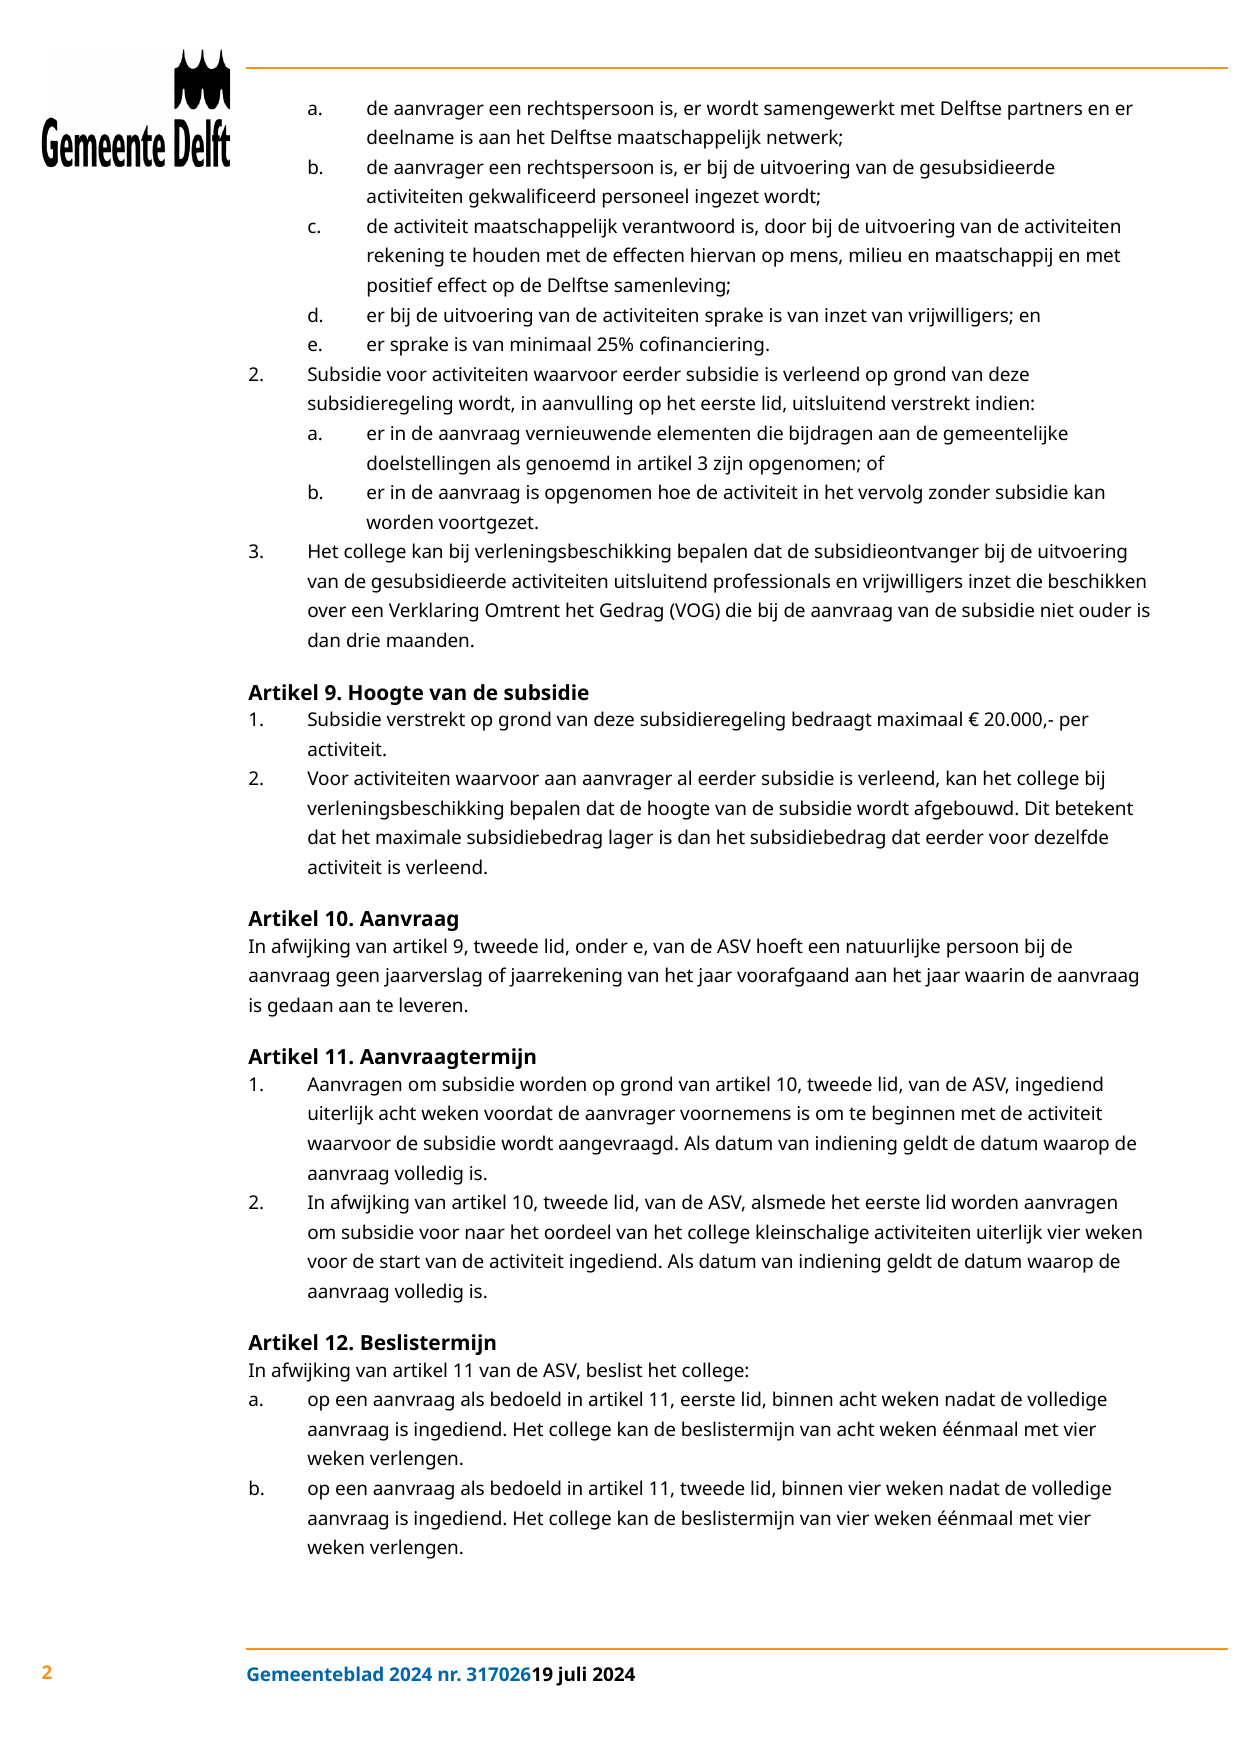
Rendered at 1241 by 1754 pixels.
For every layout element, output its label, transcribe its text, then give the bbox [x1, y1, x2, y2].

list er bij de uitvoering van de activiteiten sprake is van inzet van vrijwilligers; en [307, 302, 1152, 328]
text Artikel 12. Beslistermijn [248, 1328, 1152, 1357]
list In afwijking van artikel 10, tweede lid, van de ASV, alsmede het eerste lid worden aanvragen om subsidie voor naar het oordeel van het college kleinschalige activiteiten uiterlijk vier weken voor de start van de activiteit ingediend. Als datum van indiening geldt de datum waarop de aanvraag volledig is. [248, 1189, 1152, 1304]
text In afwijking van artikel 9, tweede lid, onder e, van de ASV hoeft een natuurlijke persoon bij de aanvraag geen jaarverslag of jaarrekening van het jaar voorafgaand aan het jaar waarin de aanvraag is gedaan aan te leveren. [248, 933, 1152, 1018]
text Artikel 9. Hoogte van de subsidie [248, 678, 1152, 706]
text In afwijking van artikel 11 van de ASV, beslist het college: [248, 1357, 1152, 1383]
list er in de aanvraag is opgenomen hoe de activiteit in het vervolg zonder subsidie kan worden voortgezet. [307, 479, 1152, 535]
list er in de aanvraag vernieuwende elementen die bijdragen aan de gemeentelijke doelstellingen als genoemd in artikel 3 zijn opgenomen; of [307, 420, 1152, 476]
list de activiteit maatschappelijk verantwoord is, door bij de uitvoering van de activiteiten rekening te houden met de effecten hiervan op mens, milieu en maatschappij en met positief effect op de Delftse samenleving; [307, 213, 1152, 298]
list Voor activiteiten waarvoor aan aanvrager al eerder subsidie is verleend, kan het college bij verleningsbeschikking bepalen dat de hoogte van de subsidie wordt afgebouwd. Dit betekent dat het maximale subsidiebedrag lager is dan het subsidiebedrag dat eerder voor dezelfde activiteit is verleend. [248, 765, 1152, 880]
picture [41, 47, 231, 172]
list de aanvrager een rechtspersoon is, er wordt samengewerkt met Delftse partners en er deelname is aan het Delftse maatschappelijk netwerk; [307, 95, 1152, 150]
list Aanvragen om subsidie worden op grond van artikel 10, tweede lid, van de ASV, ingediend uiterlijk acht weken voordat de aanvrager voornemens is om te beginnen met de activiteit waarvoor de subsidie wordt aangevraagd. Als datum van indiening geldt de datum waarop de aanvraag volledig is. [248, 1071, 1152, 1185]
text Artikel 11. Aanvraagtermijn [248, 1042, 1152, 1071]
list de aanvrager een rechtspersoon is, er bij de uitvoering van de gesubsidieerde activiteiten gekwalificeerd personeel ingezet wordt; [307, 154, 1152, 209]
text Artikel 10. Aanvraag [248, 904, 1152, 933]
list op een aanvraag als bedoeld in artikel 11, eerste lid, binnen acht weken nadat de volledige aanvraag is ingediend. Het college kan de beslistermijn van acht weken éénmaal met vier weken verlengen. [248, 1386, 1152, 1471]
list er sprake is van minimaal 25% cofinanciering. [307, 331, 1152, 357]
list op een aanvraag als bedoeld in artikel 11, tweede lid, binnen vier weken nadat de volledige aanvraag is ingediend. Het college kan de beslistermijn van vier weken éénmaal met vier weken verlengen. [248, 1475, 1152, 1560]
list Het college kan bij verleningsbeschikking bepalen dat de subsidieontvanger bij de uitvoering van de gesubsidieerde activiteiten uitsluitend professionals en vrijwilligers inzet die beschikken over een Verklaring Omtrent het Gedrag (VOG) die bij de aanvraag van de subsidie niet ouder is dan drie maanden. [248, 538, 1152, 653]
list Subsidie verstrekt op grond van deze subsidieregeling bedraagt maximaal € 20.000,- per activiteit. [248, 706, 1152, 761]
list Subsidie voor activiteiten waarvoor eerder subsidie is verleend op grond van deze subsidieregeling wordt, in aanvulling op het eerste lid, uitsluitend verstrekt indien: [248, 361, 1152, 416]
